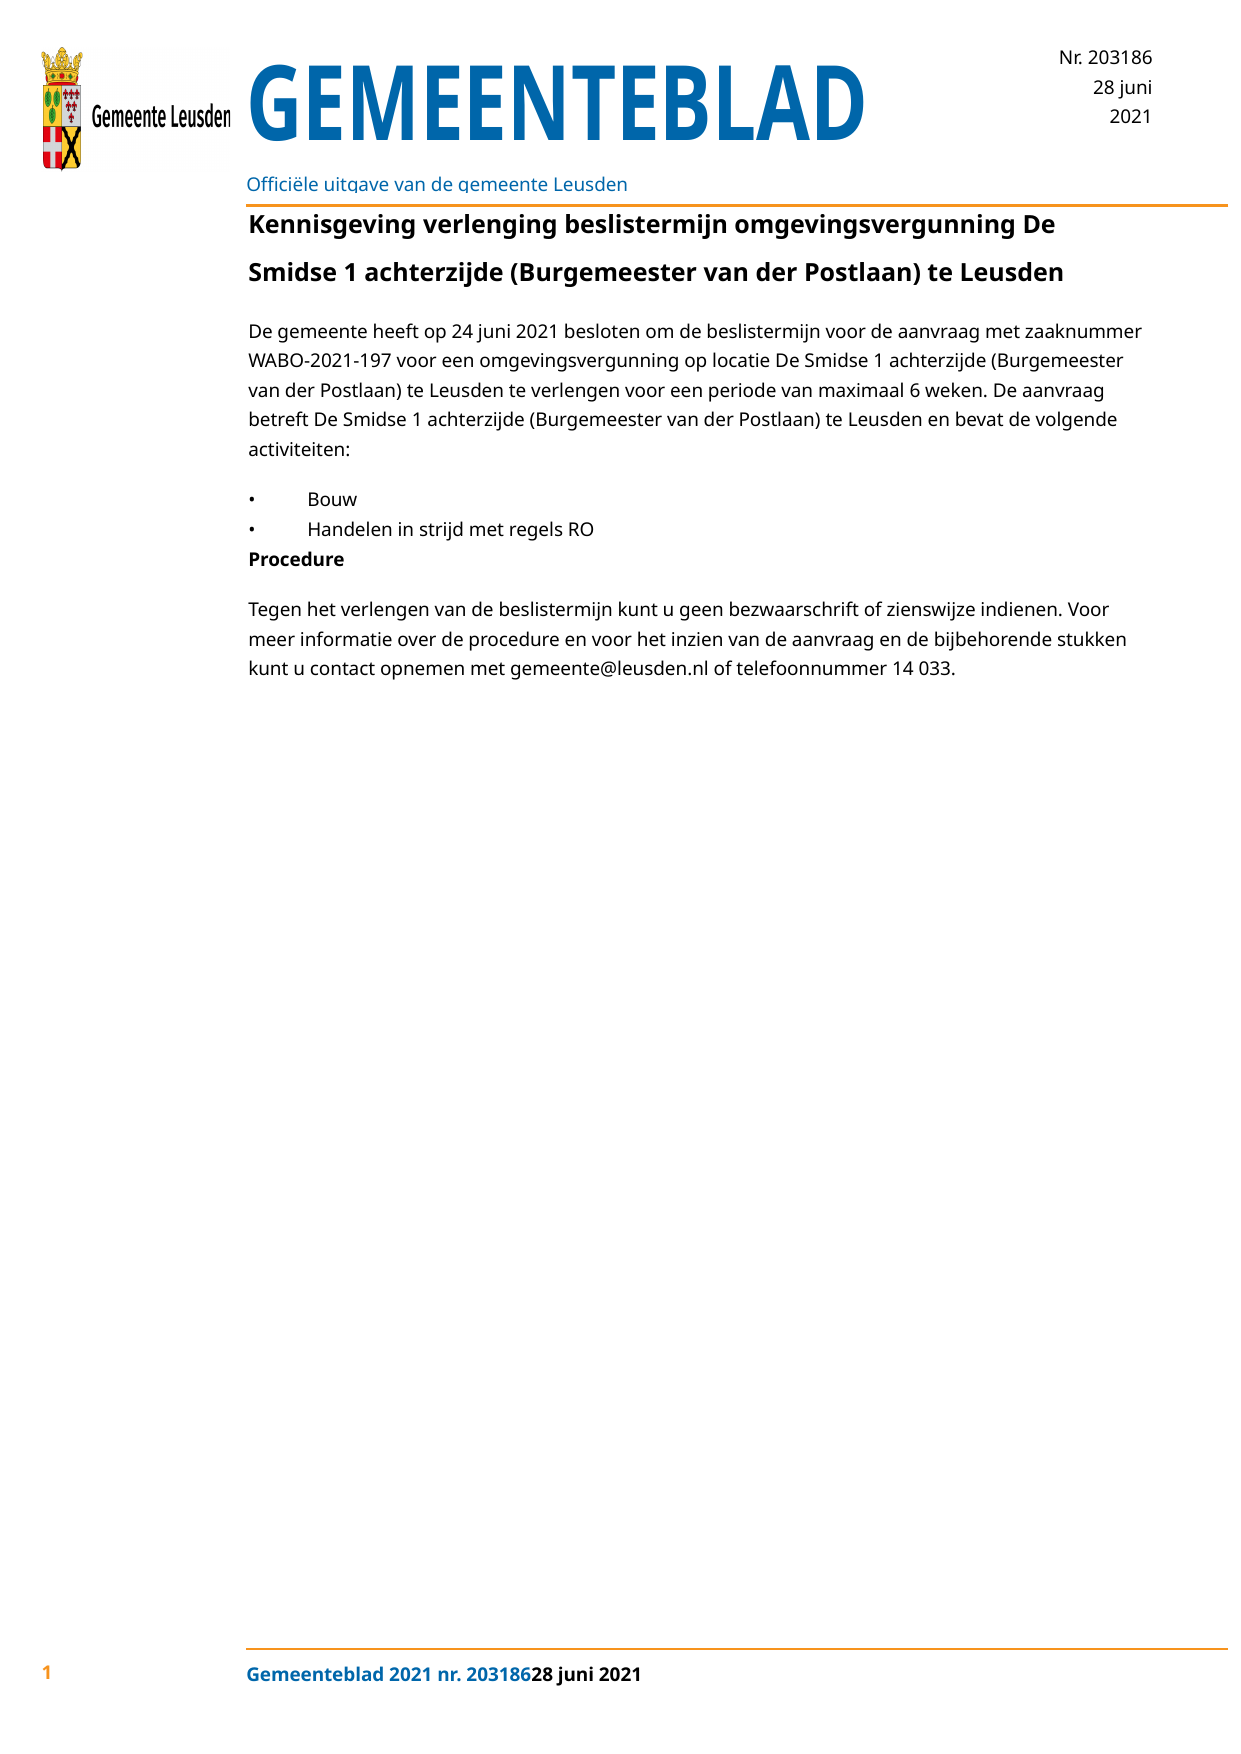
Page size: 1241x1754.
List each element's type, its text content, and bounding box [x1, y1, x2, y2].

list Handelen in strijd met regels RO [248, 516, 1152, 542]
text Procedure [248, 546, 1152, 572]
picture [41, 47, 231, 172]
text Kennisgeving verlenging beslistermijn omgevingsvergunning De Smidse 1 achterzijde (Burgemeester van der Postlaan) te Leusden [248, 207, 1152, 288]
text Tegen het verlengen van de beslistermijn kunt u geen bezwaarschrift of zienswijze indienen. Voor meer informatie over de procedure en voor het inzien van de aanvraag en de bijbehorende stukken kunt u contact opnemen met gemeente@leusden.nl of telefoonnummer 14 033. [248, 596, 1152, 681]
text De gemeente heeft op 24 juni 2021 besloten om de beslistermijn voor de aanvraag met zaaknummer WABO-2021-197 voor een omgevingsvergunning op locatie De Smidse 1 achterzijde (Burgemeester van der Postlaan) te Leusden te verlengen voor een periode van maximaal 6 weken. De aanvraag betreft De Smidse 1 achterzijde (Burgemeester van der Postlaan) te Leusden en bevat de volgende activiteiten: [248, 318, 1152, 462]
list Bouw [248, 487, 1152, 512]
